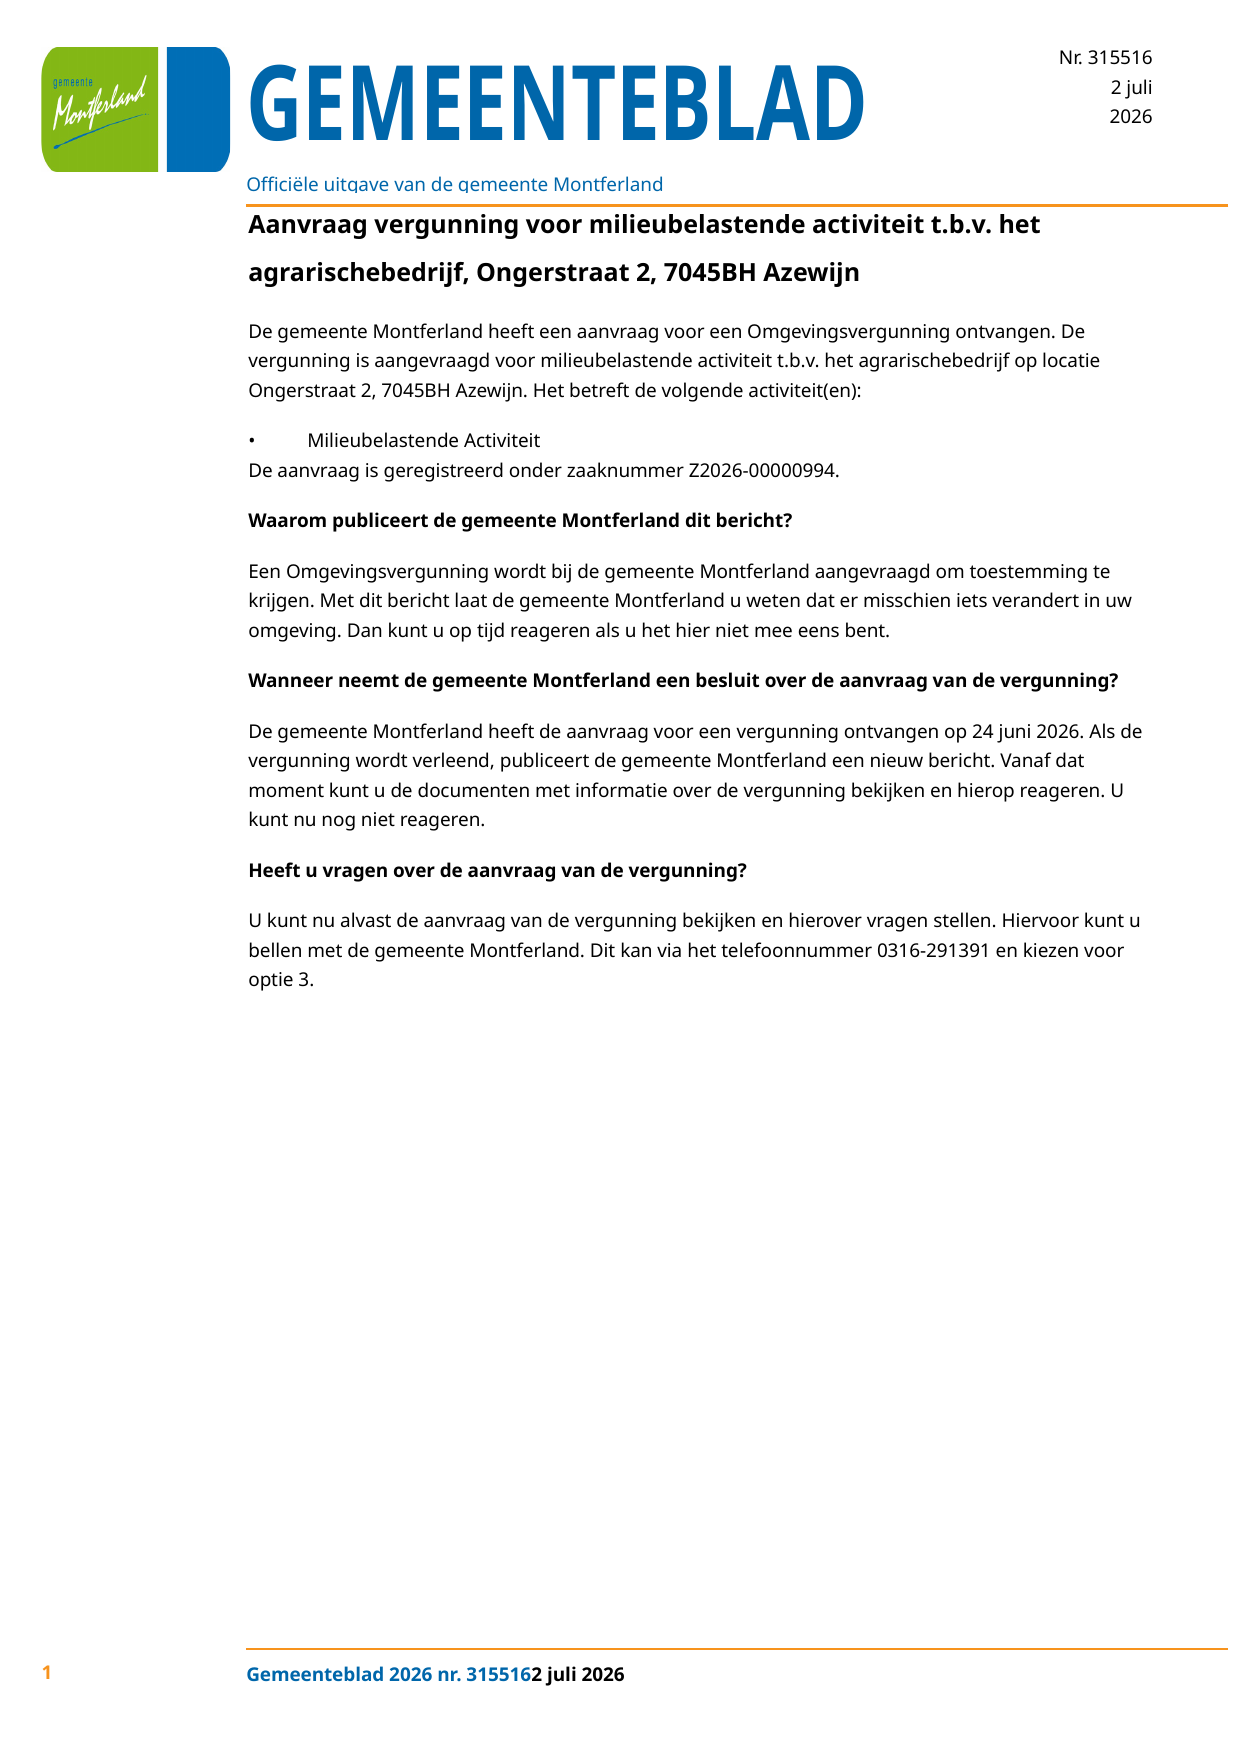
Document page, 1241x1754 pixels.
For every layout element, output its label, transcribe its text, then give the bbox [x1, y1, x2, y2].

text U kunt nu alvast de aanvraag van de vergunning bekijken en hierover vragen stellen. Hiervoor kunt u bellen met de gemeente Montferland. Dit kan via het telefoonnummer 0316-291391 en kiezen voor optie 3. [248, 907, 1152, 992]
list Milieubelastende Activiteit [248, 427, 1152, 453]
text Wanneer neemt de gemeente Montferland een besluit over de aanvraag van de vergunning? [248, 667, 1152, 693]
text De aanvraag is geregistreerd onder zaaknummer Z2026-00000994. [248, 457, 1152, 483]
text Aanvraag vergunning voor milieubelastende activiteit t.b.v. het agrarischebedrijf, Ongerstraat 2, 7045BH Azewijn [248, 207, 1152, 288]
text De gemeente Montferland heeft de aanvraag voor een vergunning ontvangen op 24 juni 2026. Als de vergunning wordt verleend, publiceert de gemeente Montferland een nieuw bericht. Vanaf dat moment kunt u de documenten met informatie over de vergunning bekijken en hierop reageren. U kunt nu nog niet reageren. [248, 718, 1152, 832]
text Waarom publiceert de gemeente Montferland dit bericht? [248, 507, 1152, 533]
text De gemeente Montferland heeft een aanvraag voor een Omgevingsvergunning ontvangen. De vergunning is aangevraagd voor milieubelastende activiteit t.b.v. het agrarischebedrijf op locatie Ongerstraat 2, 7045BH Azewijn. Het betreft de volgende activiteit(en): [248, 318, 1152, 403]
picture [41, 47, 231, 172]
text Heeft u vragen over de aanvraag van de vergunning? [248, 857, 1152, 883]
text Een Omgevingsvergunning wordt bij de gemeente Montferland aangevraagd om toestemming te krijgen. Met dit bericht laat de gemeente Montferland u weten dat er misschien iets verandert in uw omgeving. Dan kunt u op tijd reageren als u het hier niet mee eens bent. [248, 558, 1152, 643]
